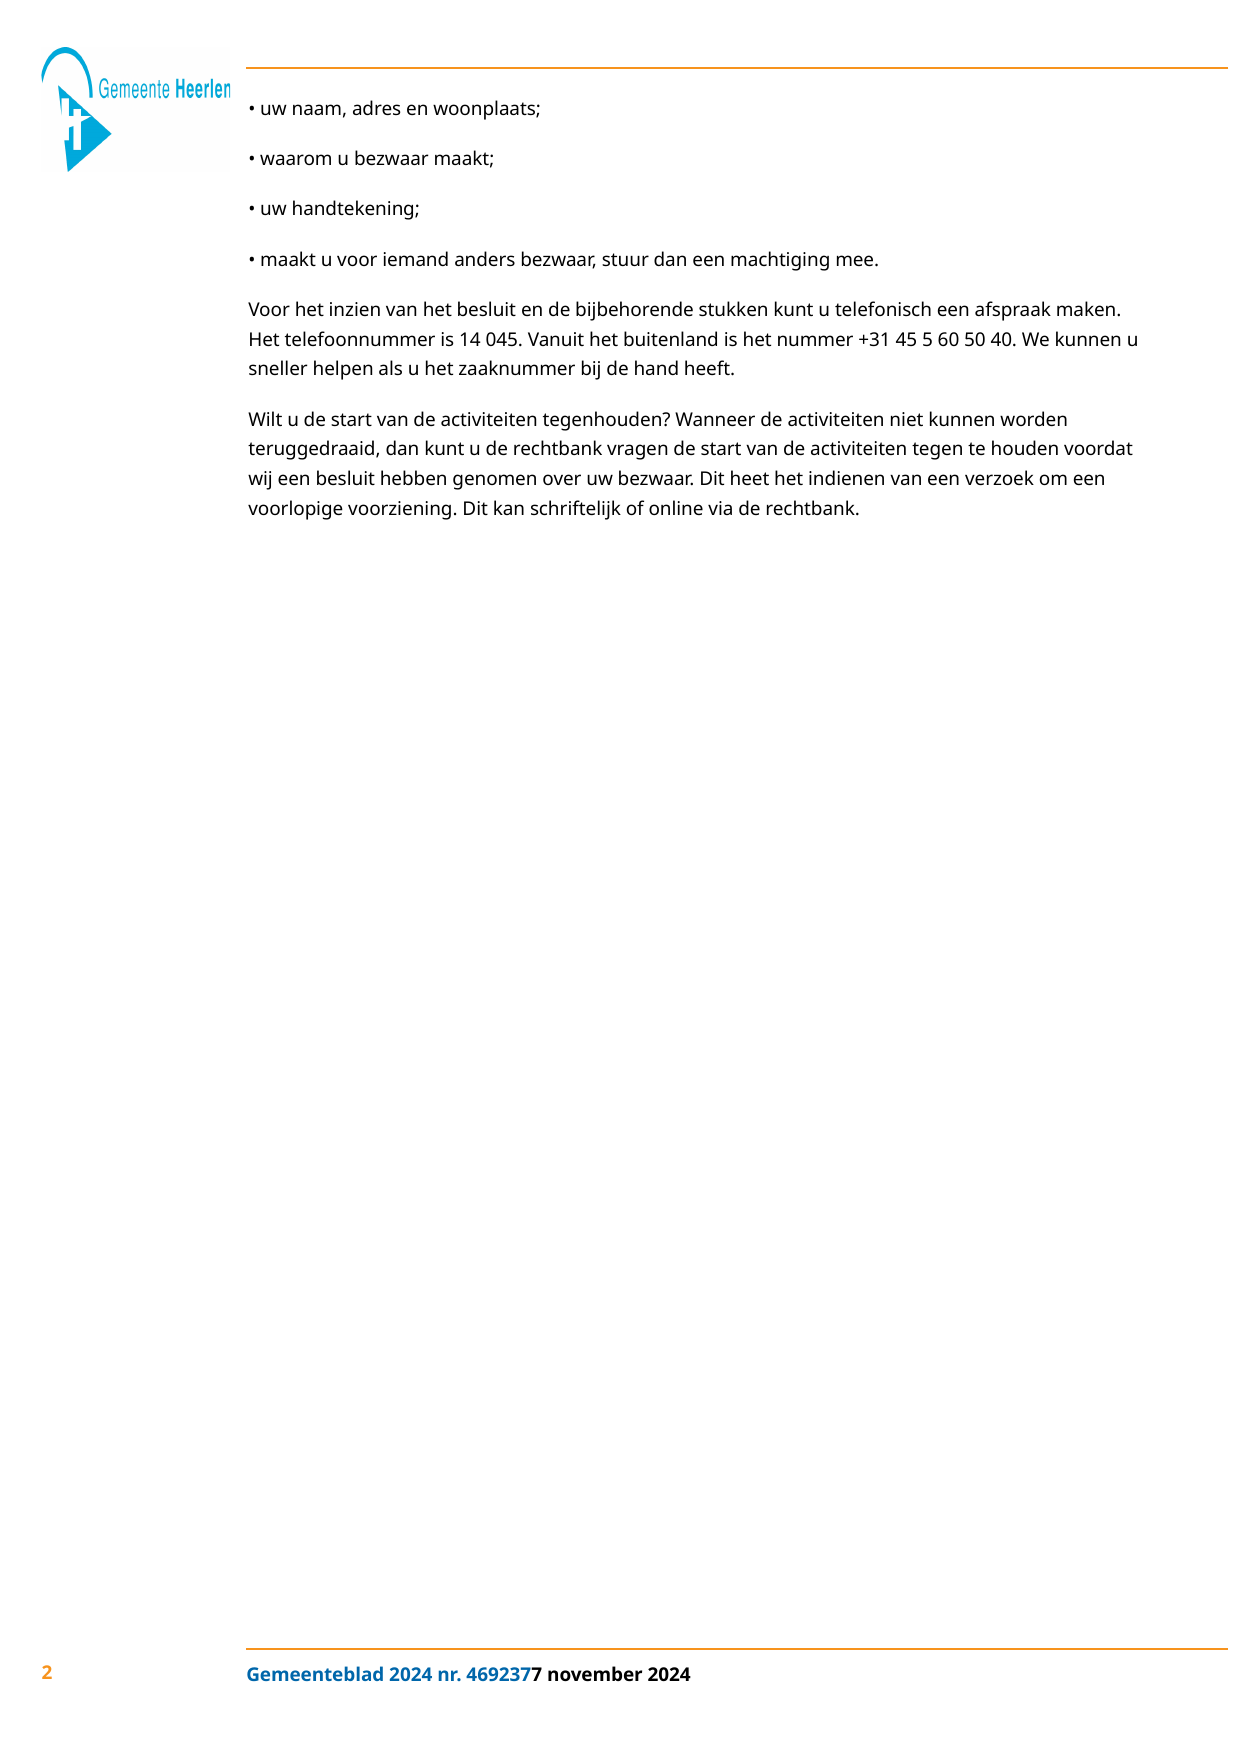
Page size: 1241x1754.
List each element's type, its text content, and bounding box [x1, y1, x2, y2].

text • waarom u bezwaar maakt; [248, 145, 1152, 171]
text Wilt u de start van de activiteiten tegenhouden? Wanneer de activiteiten niet kunnen worden teruggedraaid, dan kunt u de rechtbank vragen de start van de activiteiten tegen te houden voordat wij een besluit hebben genomen over uw bezwaar. Dit heet het indienen van een verzoek om een voorlopige voorziening. Dit kan schriftelijk of online via de rechtbank. [248, 406, 1152, 521]
text • maakt u voor iemand anders bezwaar, stuur dan een machtiging mee. [248, 246, 1152, 272]
text Voor het inzien van het besluit en de bijbehorende stukken kunt u telefonisch een afspraak maken. Het telefoonnummer is 14 045. Vanuit het buitenland is het nummer +31 45 5 60 50 40. We kunnen u sneller helpen als u het zaaknummer bij de hand heeft. [248, 296, 1152, 381]
text • uw naam, adres en woonplaats; [248, 95, 1152, 121]
text • uw handtekening; [248, 196, 1152, 221]
picture [41, 47, 231, 172]
picture [41, 47, 59, 70]
